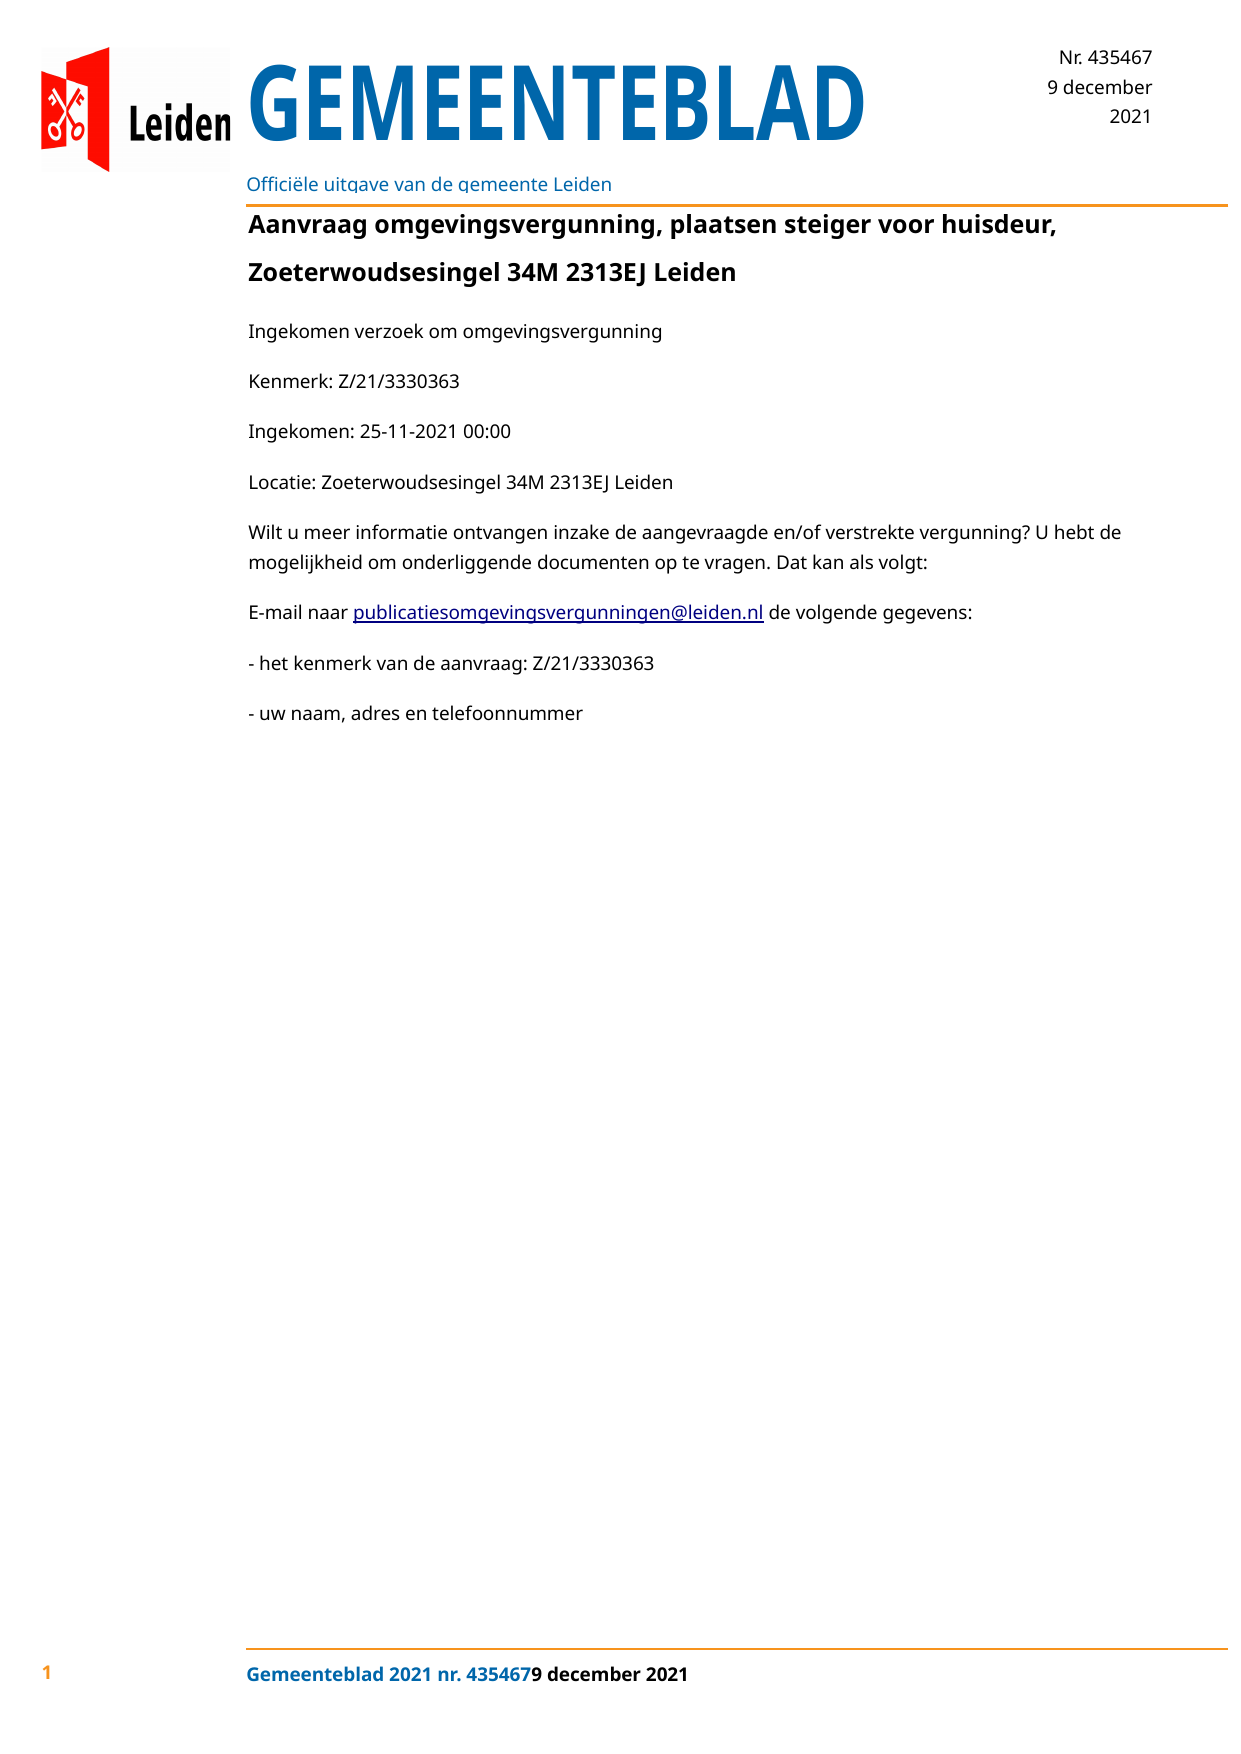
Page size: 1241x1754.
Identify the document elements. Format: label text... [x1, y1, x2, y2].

text - uw naam, adres en telefoonnummer [248, 700, 1152, 726]
picture [41, 47, 231, 172]
text Ingekomen verzoek om omgevingsvergunning [248, 318, 1152, 344]
text - het kenmerk van de aanvraag: Z/21/3330363 [248, 650, 1152, 676]
text E-mail naar publicatiesomgevingsvergunningen@leiden.nl de volgende gegevens: [248, 599, 1152, 625]
text Kenmerk: Z/21/3330363 [248, 368, 1152, 394]
text Locatie: Zoeterwoudsesingel 34M 2313EJ Leiden [248, 469, 1152, 495]
text Aanvraag omgevingsvergunning, plaatsen steiger voor huisdeur, Zoeterwoudsesingel 34M 2313EJ Leiden [248, 207, 1152, 288]
text Wilt u meer informatie ontvangen inzake de aangevraagde en/of verstrekte vergunning? U hebt de mogelijkheid om onderliggende documenten op te vragen. Dat kan als volgt: [248, 519, 1152, 575]
text Ingekomen: 25-11-2021 00:00 [248, 419, 1152, 444]
